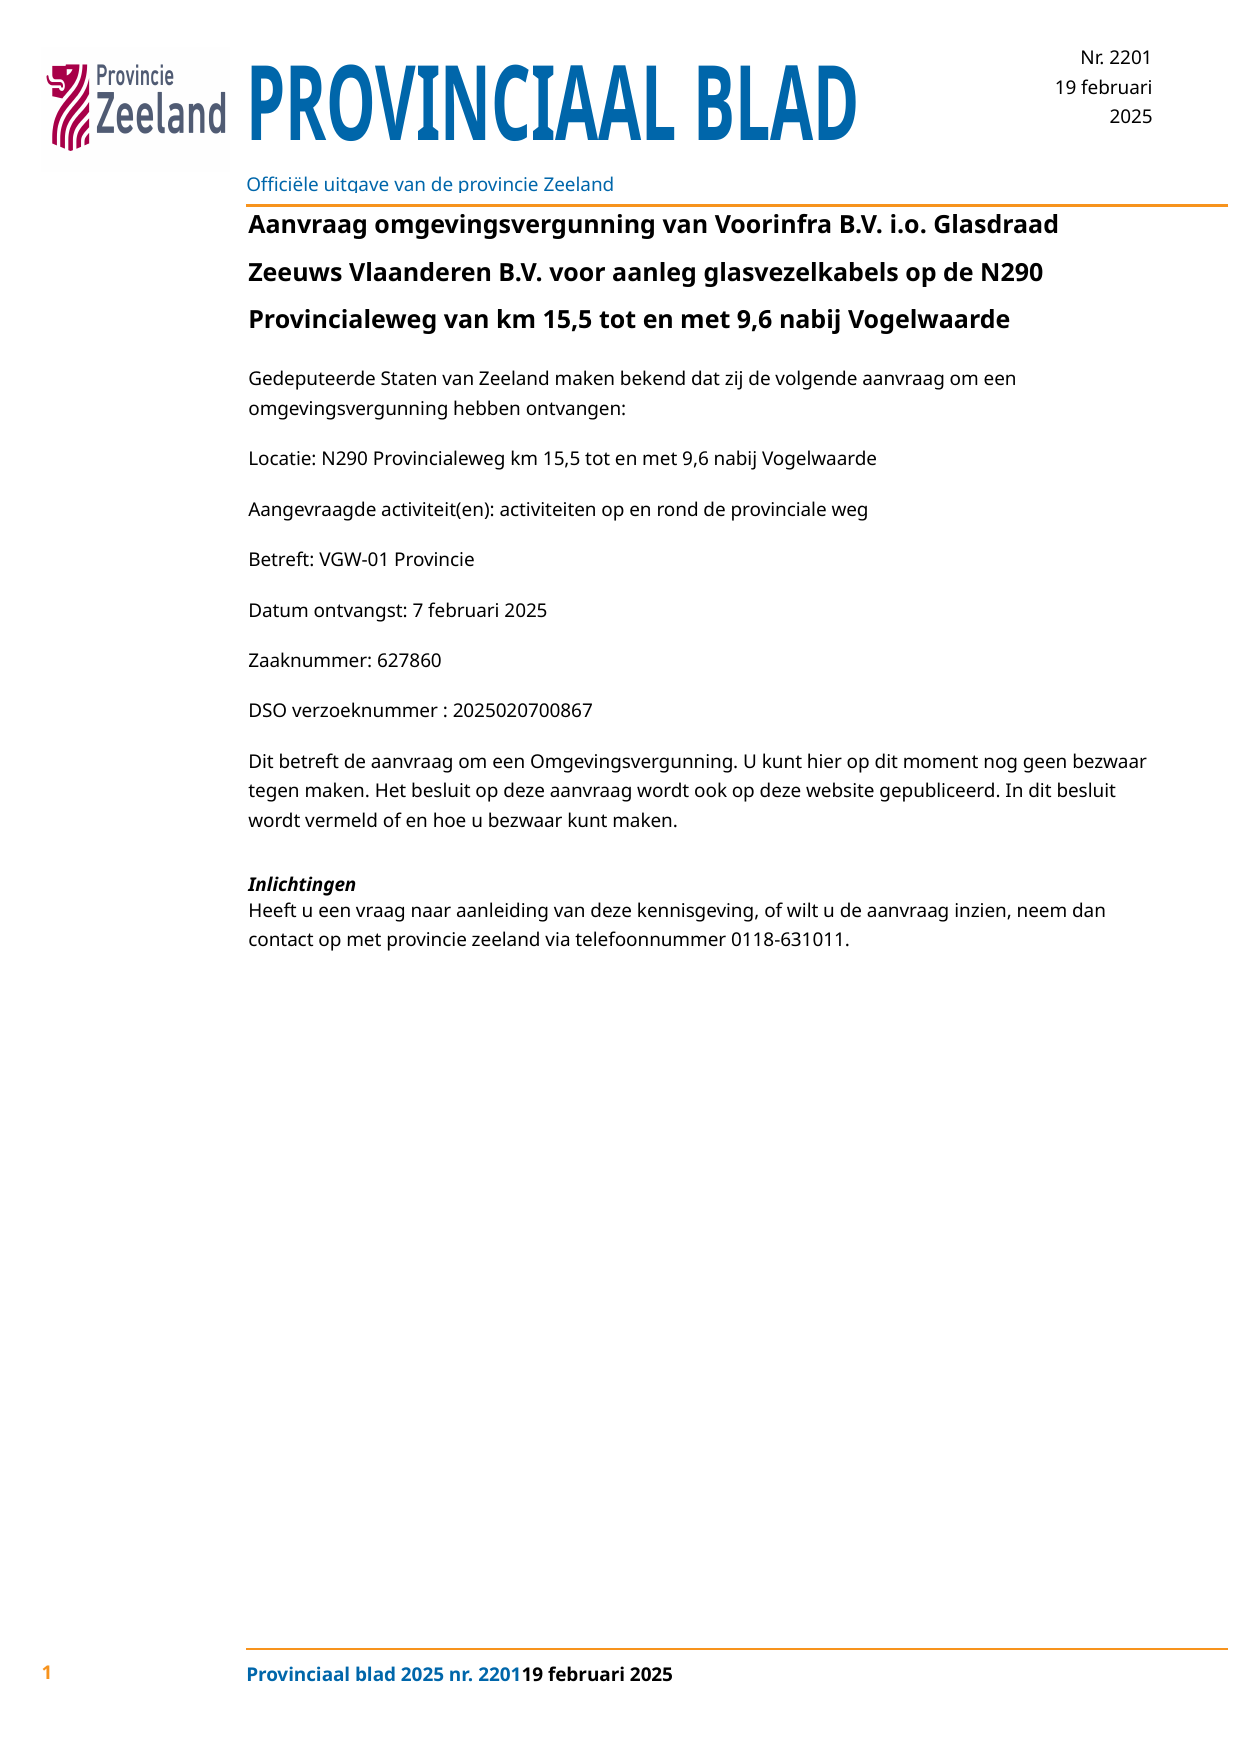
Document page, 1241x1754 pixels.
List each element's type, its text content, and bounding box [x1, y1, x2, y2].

text Betreft: VGW-01 Provincie [248, 546, 1152, 572]
text DSO verzoeknummer : 2025020700867 [248, 698, 1152, 723]
picture [41, 47, 231, 172]
text Aanvraag omgevingsvergunning van Voorinfra B.V. i.o. Glasdraad Zeeuws Vlaanderen B.V. voor aanleg glasvezelkabels op de N290 Provincialeweg van km 15,5 tot en met 9,6 nabij Vogelwaarde [248, 207, 1152, 336]
text Locatie: N290 Provincialeweg km 15,5 tot en met 9,6 nabij Vogelwaarde [248, 446, 1152, 471]
text Inlichtingen [248, 871, 1152, 897]
text Zaaknummer: 627860 [248, 647, 1152, 673]
text Dit betreft de aanvraag om een Omgevingsvergunning. U kunt hier op dit moment nog geen bezwaar tegen maken. Het besluit op deze aanvraag wordt ook op deze website gepubliceerd. In dit besluit wordt vermeld of en hoe u bezwaar kunt maken. [248, 748, 1152, 833]
text Gedeputeerde Staten van Zeeland maken bekend dat zij de volgende aanvraag om een omgevingsvergunning hebben ontvangen: [248, 366, 1152, 421]
text Datum ontvangst: 7 februari 2025 [248, 597, 1152, 622]
text Heeft u een vraag naar aanleiding van deze kennisgeving, of wilt u de aanvraag inzien, neem dan contact op met provincie zeeland via telefoonnummer 0118-631011. [248, 897, 1152, 952]
text Aangevraagde activiteit(en): activiteiten op en rond de provinciale weg [248, 496, 1152, 522]
